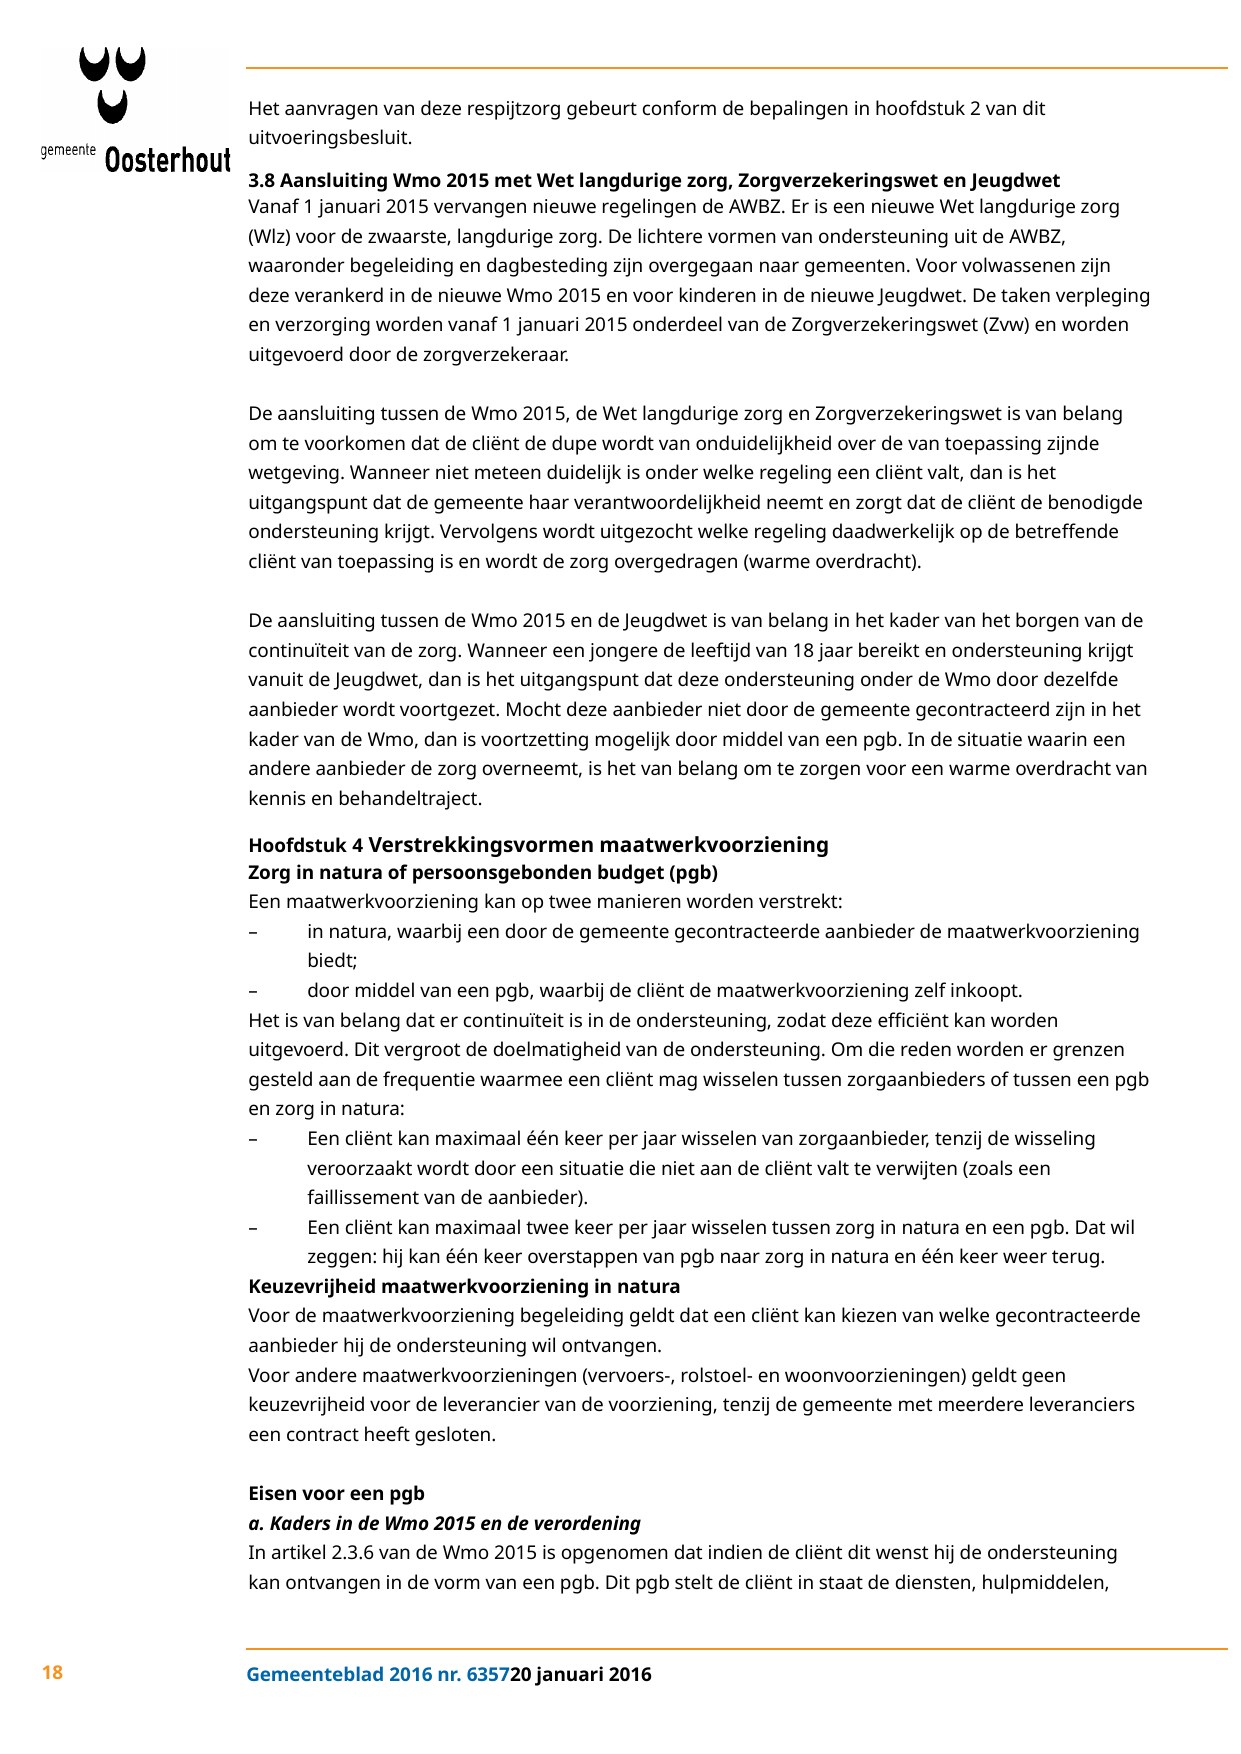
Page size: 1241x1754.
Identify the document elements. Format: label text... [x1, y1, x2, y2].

text Zorg in natura of persoonsgebonden budget (pgb) [248, 859, 1152, 885]
text Voor de maatwerkvoorziening begeleiding geldt dat een cliënt kan kiezen van welke gecontracteerde aanbieder hij de ondersteuning wil ontvangen. [248, 1303, 1152, 1358]
text In artikel 2.3.6 van de Wmo 2015 is opgenomen dat indien de cliënt dit wenst hij de ondersteuning kan ontvangen in de vorm van een pgb. Dit pgb stelt de cliënt in staat de diensten, hulpmiddelen, [248, 1539, 1152, 1595]
picture [41, 47, 231, 172]
text Vanaf 1 januari 2015 vervangen nieuwe regelingen de AWBZ. Er is een nieuwe Wet langdurige zorg (Wlz) voor de zwaarste, langdurige zorg. De lichtere vormen van ondersteuning uit de AWBZ, waaronder begeleiding en dagbesteding zijn overgegaan naar gemeenten. Voor volwassenen zijn deze verankerd in de nieuwe Wmo 2015 en voor kinderen in de nieuwe Jeugdwet. De taken verpleging en verzorging worden vanaf 1 januari 2015 onderdeel van de Zorgverzekeringswet (Zvw) en worden uitgevoerd door de zorgverzekeraar. [248, 193, 1152, 367]
text Eisen voor een pgb [248, 1480, 1152, 1506]
list door middel van een pgb, waarbij de cliënt de maatwerkvoorziening zelf inkoopt. [248, 977, 1152, 1003]
text Een maatwerkvoorziening kan op twee manieren worden verstrekt: [248, 888, 1152, 914]
text 3.8 Aansluiting Wmo 2015 met Wet langdurige zorg, Zorgverzekeringswet en Jeugdwet [248, 167, 1152, 193]
text De aansluiting tussen de Wmo 2015 en de Jeugdwet is van belang in het kader van het borgen van de continuïteit van de zorg. Wanneer een jongere de leeftijd van 18 jaar bereikt en ondersteuning krijgt vanuit de Jeugdwet, dan is het uitgangspunt dat deze ondersteuning onder de Wmo door dezelfde aanbieder wordt voortgezet. Mocht deze aanbieder niet door de gemeente gecontracteerd zijn in het kader van de Wmo, dan is voortzetting mogelijk door middel van een pgb. In de situatie waarin een andere aanbieder de zorg overneemt, is het van belang om te zorgen voor een warme overdracht van kennis en behandeltraject. [248, 607, 1152, 811]
text Het is van belang dat er continuïteit is in de ondersteuning, zodat deze efficiënt kan worden uitgevoerd. Dit vergroot de doelmatigheid van de ondersteuning. Om die reden worden er grenzen gesteld aan de frequentie waarmee een cliënt mag wisselen tussen zorgaanbieders of tussen een pgb en zorg in natura: [248, 1007, 1152, 1121]
text Het aanvragen van deze respijtzorg gebeurt conform de bepalingen in hoofdstuk 2 van dit uitvoeringsbesluit. [248, 95, 1152, 150]
list Een cliënt kan maximaal twee keer per jaar wisselen tussen zorg in natura en een pgb. Dat wil zeggen: hij kan één keer overstappen van pgb naar zorg in natura en één keer weer terug. [248, 1214, 1152, 1269]
text Voor andere maatwerkvoorzieningen (vervoers-, rolstoel- en woonvoorzieningen) geldt geen keuzevrijheid voor de leverancier van de voorziening, tenzij de gemeente met meerdere leveranciers een contract heeft gesloten. [248, 1362, 1152, 1447]
text Keuzevrijheid maatwerkvoorziening in natura [248, 1273, 1152, 1299]
list Een cliënt kan maximaal één keer per jaar wisselen van zorgaanbieder, tenzij de wisseling veroorzaakt wordt door een situatie die niet aan de cliënt valt te verwijten (zoals een faillissement van de aanbieder). [248, 1125, 1152, 1210]
list in natura, waarbij een door de gemeente gecontracteerde aanbieder de maatwerkvoorziening biedt; [248, 918, 1152, 973]
text De aansluiting tussen de Wmo 2015, de Wet langdurige zorg en Zorgverzekeringswet is van belang om te voorkomen dat de cliënt de dupe wordt van onduidelijkheid over de van toepassing zijnde wetgeving. Wanneer niet meteen duidelijk is onder welke regeling een cliënt valt, dan is het uitgangspunt dat de gemeente haar verantwoordelijkheid neemt en zorgt dat de cliënt de benodigde ondersteuning krijgt. Vervolgens wordt uitgezocht welke regeling daadwerkelijk op de betreffende cliënt van toepassing is en wordt de zorg overgedragen (warme overdracht). [248, 400, 1152, 574]
text Hoofdstuk 4 Verstrekkingsvormen maatwerkvoorziening [248, 831, 1152, 859]
text a. Kaders in de Wmo 2015 en de verordening [248, 1510, 1152, 1536]
